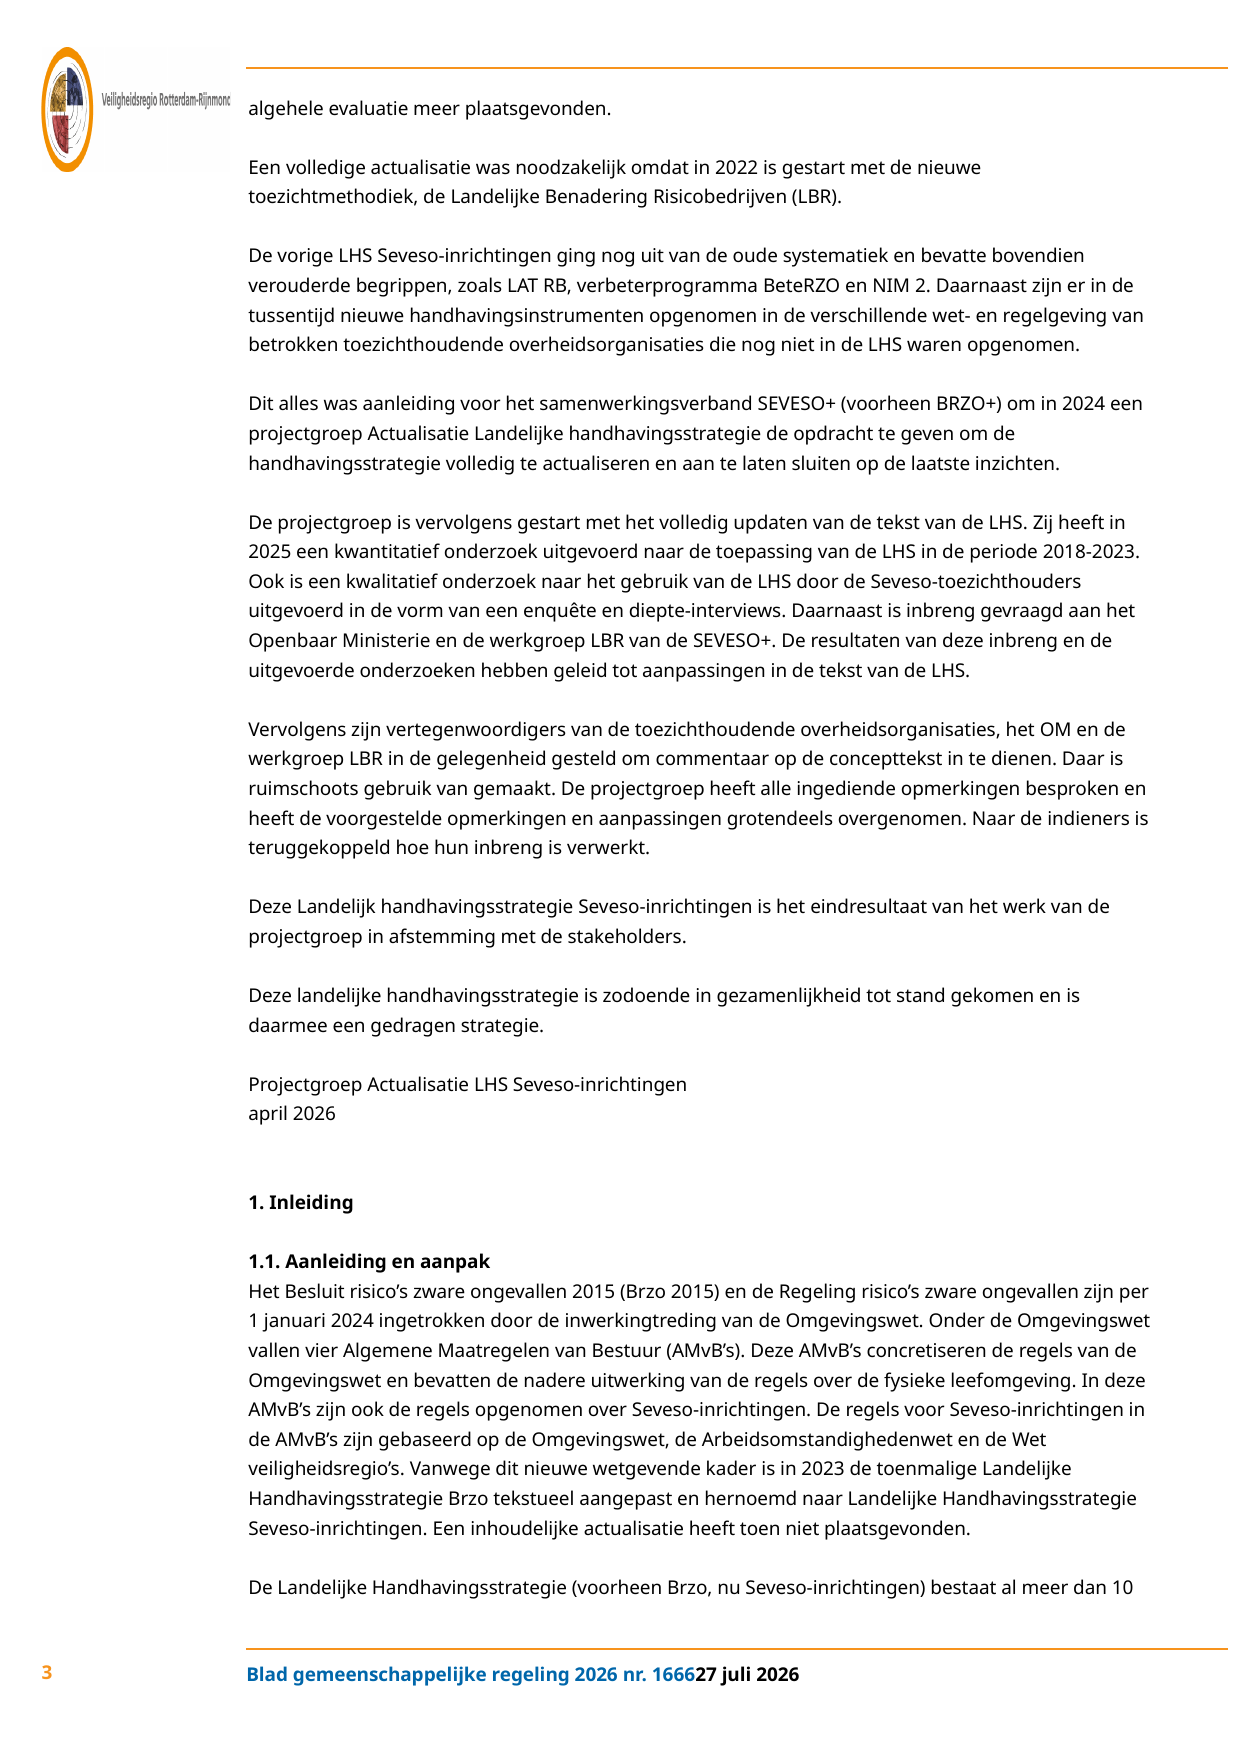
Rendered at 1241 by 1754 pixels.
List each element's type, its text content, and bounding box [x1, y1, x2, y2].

text Projectgroep Actualisatie LHS Seveso-inrichtingen [248, 1071, 1152, 1097]
text Deze Landelijk handhavingsstrategie Seveso-inrichtingen is het eindresultaat van het werk van de projectgroep in afstemming met de stakeholders. [248, 893, 1152, 949]
text 1. Inleiding [248, 1189, 1152, 1215]
text Dit alles was aanleiding voor het samenwerkingsverband SEVESO+ (voorheen BRZO+) om in 2024 een projectgroep Actualisatie Landelijke handhavingsstrategie de opdracht te geven om de handhavingsstrategie volledig te actualiseren en aan te laten sluiten op de laatste inzichten. [248, 391, 1152, 476]
text algehele evaluatie meer plaatsgevonden. [248, 95, 1152, 121]
text De vorige LHS Seveso-inrichtingen ging nog uit van de oude systematiek en bevatte bovendien verouderde begrippen, zoals LAT RB, verbeterprogramma BeteRZO en NIM 2. Daarnaast zijn er in de tussentijd nieuwe handhavingsinstrumenten opgenomen in de verschillende wet- en regelgeving van betrokken toezichthoudende overheidsorganisaties die nog niet in de LHS waren opgenomen. [248, 243, 1152, 357]
text Een volledige actualisatie was noodzakelijk omdat in 2022 is gestart met de nieuwe toezichtmethodiek, de Landelijke Benadering Risicobedrijven (LBR). [248, 154, 1152, 209]
text Het Besluit risico’s zware ongevallen 2015 (Brzo 2015) en de Regeling risico’s zware ongevallen zijn per 1 januari 2024 ingetrokken door de inwerkingtreding van de Omgevingswet. Onder de Omgevingswet vallen vier Algemene Maatregelen van Bestuur (AMvB’s). Deze AMvB’s concretiseren de regels van de Omgevingswet en bevatten de nadere uitwerking van de regels over de fysieke leefomgeving. In deze AMvB’s zijn ook de regels opgenomen over Seveso-inrichtingen. De regels voor Seveso-inrichtingen in de AMvB’s zijn gebaseerd op de Omgevingswet, de Arbeidsomstandighedenwet en de Wet veiligheidsregio’s. Vanwege dit nieuwe wetgevende kader is in 2023 de toenmalige Landelijke Handhavingsstrategie Brzo tekstueel aangepast en hernoemd naar Landelijke Handhavingsstrategie Seveso-inrichtingen. Een inhoudelijke actualisatie heeft toen niet plaatsgevonden. [248, 1278, 1152, 1541]
text De projectgroep is vervolgens gestart met het volledig updaten van de tekst van de LHS. Zij heeft in 2025 een kwantitatief onderzoek uitgevoerd naar de toepassing van de LHS in de periode 2018-2023. Ook is een kwalitatief onderzoek naar het gebruik van de LHS door de Seveso-toezichthouders uitgevoerd in de vorm van een enquête en diepte-interviews. Daarnaast is inbreng gevraagd aan het Openbaar Ministerie en de werkgroep LBR van de SEVESO+. De resultaten van deze inbreng en de uitgevoerde onderzoeken hebben geleid tot aanpassingen in de tekst van de LHS. [248, 509, 1152, 683]
text april 2026 [248, 1101, 1152, 1126]
text Deze landelijke handhavingsstrategie is zodoende in gezamenlijkheid tot stand gekomen en is daarmee een gedragen strategie. [248, 982, 1152, 1038]
text Vervolgens zijn vertegenwoordigers van de toezichthoudende overheidsorganisaties, het OM en de werkgroep LBR in de gelegenheid gesteld om commentaar op de concepttekst in te dienen. Daar is ruimschoots gebruik van gemaakt. De projectgroep heeft alle ingediende opmerkingen besproken en heeft de voorgestelde opmerkingen en aanpassingen grotendeels overgenomen. Naar de indieners is teruggekoppeld hoe hun inbreng is verwerkt. [248, 716, 1152, 860]
picture [41, 47, 231, 172]
text De Landelijke Handhavingsstrategie (voorheen Brzo, nu Seveso-inrichtingen) bestaat al meer dan 10 [248, 1574, 1152, 1600]
text 1.1. Aanleiding en aanpak [248, 1248, 1152, 1274]
